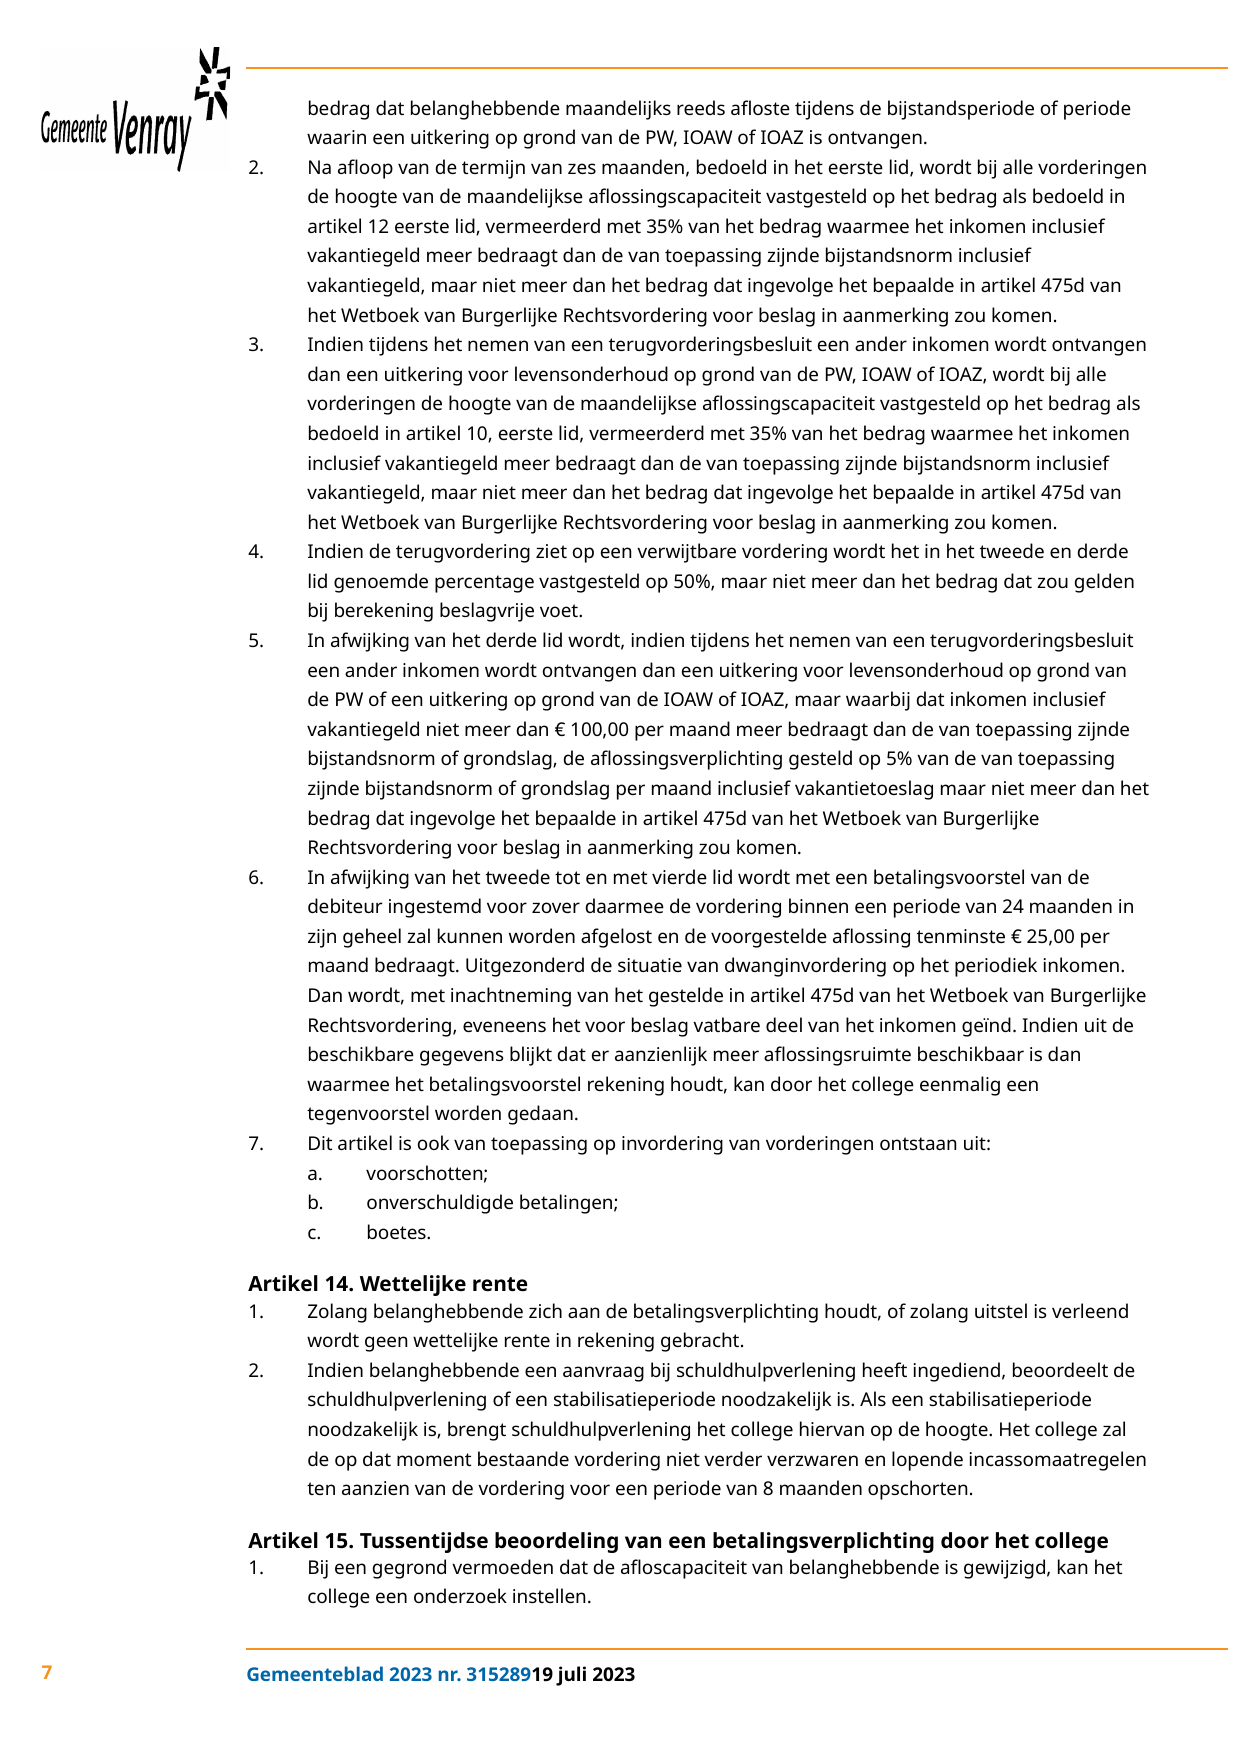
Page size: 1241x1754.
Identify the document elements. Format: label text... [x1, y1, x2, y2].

list In afwijking van het tweede tot en met vierde lid wordt met een betalingsvoorstel van de debiteur ingestemd voor zover daarmee de vordering binnen een periode van 24 maanden in zijn geheel zal kunnen worden afgelost en de voorgestelde aflossing tenminste € 25,00 per maand bedraagt. Uitgezonderd de situatie van dwanginvordering op het periodiek inkomen. Dan wordt, met inachtneming van het gestelde in artikel 475d van het Wetboek van Burgerlijke Rechtsvordering, eveneens het voor beslag vatbare deel van het inkomen geïnd. Indien uit de beschikbare gegevens blijkt dat er aanzienlijk meer aflossingsruimte beschikbaar is dan waarmee het betalingsvoorstel rekening houdt, kan door het college eenmalig een tegenvoorstel worden gedaan. [248, 864, 1152, 1126]
list Indien de terugvordering ziet op een verwijtbare vordering wordt het in het tweede en derde lid genoemde percentage vastgesteld op 50%, maar niet meer dan het bedrag dat zou gelden bij berekening beslagvrije voet. [248, 538, 1152, 623]
list onverschuldigde betalingen; [307, 1189, 1152, 1215]
list Indien tijdens het nemen van een terugvorderingsbesluit een ander inkomen wordt ontvangen dan een uitkering voor levensonderhoud op grond van de PW, IOAW of IOAZ, wordt bij alle vorderingen de hoogte van de maandelijkse aflossingscapaciteit vastgesteld op het bedrag als bedoeld in artikel 10, eerste lid, vermeerderd met 35% van het bedrag waarmee het inkomen inclusief vakantiegeld meer bedraagt dan de van toepassing zijnde bijstandsnorm inclusief vakantiegeld, maar niet meer dan het bedrag dat ingevolge het bepaalde in artikel 475d van het Wetboek van Burgerlijke Rechtsvordering voor beslag in aanmerking zou komen. [248, 331, 1152, 535]
list Indien belanghebbende een aanvraag bij schuldhulpverlening heeft ingediend, beoordeelt de schuldhulpverlening of een stabilisatieperiode noodzakelijk is. Als een stabilisatieperiode noodzakelijk is, brengt schuldhulpverlening het college hiervan op de hoogte. Het college zal de op dat moment bestaande vordering niet verder verzwaren en lopende incassomaatregelen ten aanzien van de vordering voor een periode van 8 maanden opschorten. [248, 1357, 1152, 1501]
text Artikel 15. Tussentijdse beoordeling van een betalingsverplichting door het college [248, 1526, 1152, 1554]
list bedrag dat belanghebbende maandelijks reeds afloste tijdens de bijstandsperiode of periode waarin een uitkering op grond van de PW, IOAW of IOAZ is ontvangen. [248, 95, 1152, 150]
list boetes. [307, 1219, 1152, 1245]
text Artikel 14. Wettelijke rente [248, 1269, 1152, 1298]
list Dit artikel is ook van toepassing op invordering van vorderingen ontstaan uit: [248, 1130, 1152, 1156]
list In afwijking van het derde lid wordt, indien tijdens het nemen van een terugvorderingsbesluit een ander inkomen wordt ontvangen dan een uitkering voor levensonderhoud op grond van de PW of een uitkering op grond van de IOAW of IOAZ, maar waarbij dat inkomen inclusief vakantiegeld niet meer dan € 100,00 per maand meer bedraagt dan de van toepassing zijnde bijstandsnorm of grondslag, de aflossingsverplichting gesteld op 5% van de van toepassing zijnde bijstandsnorm of grondslag per maand inclusief vakantietoeslag maar niet meer dan het bedrag dat ingevolge het bepaalde in artikel 475d van het Wetboek van Burgerlijke Rechtsvordering voor beslag in aanmerking zou komen. [248, 627, 1152, 860]
list Zolang belanghebbende zich aan de betalingsverplichting houdt, of zolang uitstel is verleend wordt geen wettelijke rente in rekening gebracht. [248, 1298, 1152, 1353]
list Bij een gegrond vermoeden dat de afloscapaciteit van belanghebbende is gewijzigd, kan het college een onderzoek instellen. [248, 1554, 1152, 1609]
list voorschotten; [307, 1160, 1152, 1186]
list Na afloop van de termijn van zes maanden, bedoeld in het eerste lid, wordt bij alle vorderingen de hoogte van de maandelijkse aflossingscapaciteit vastgesteld op het bedrag als bedoeld in artikel 12 eerste lid, vermeerderd met 35% van het bedrag waarmee het inkomen inclusief vakantiegeld meer bedraagt dan de van toepassing zijnde bijstandsnorm inclusief vakantiegeld, maar niet meer dan het bedrag dat ingevolge het bepaalde in artikel 475d van het Wetboek van Burgerlijke Rechtsvordering voor beslag in aanmerking zou komen. [248, 154, 1152, 328]
picture [41, 47, 231, 172]
